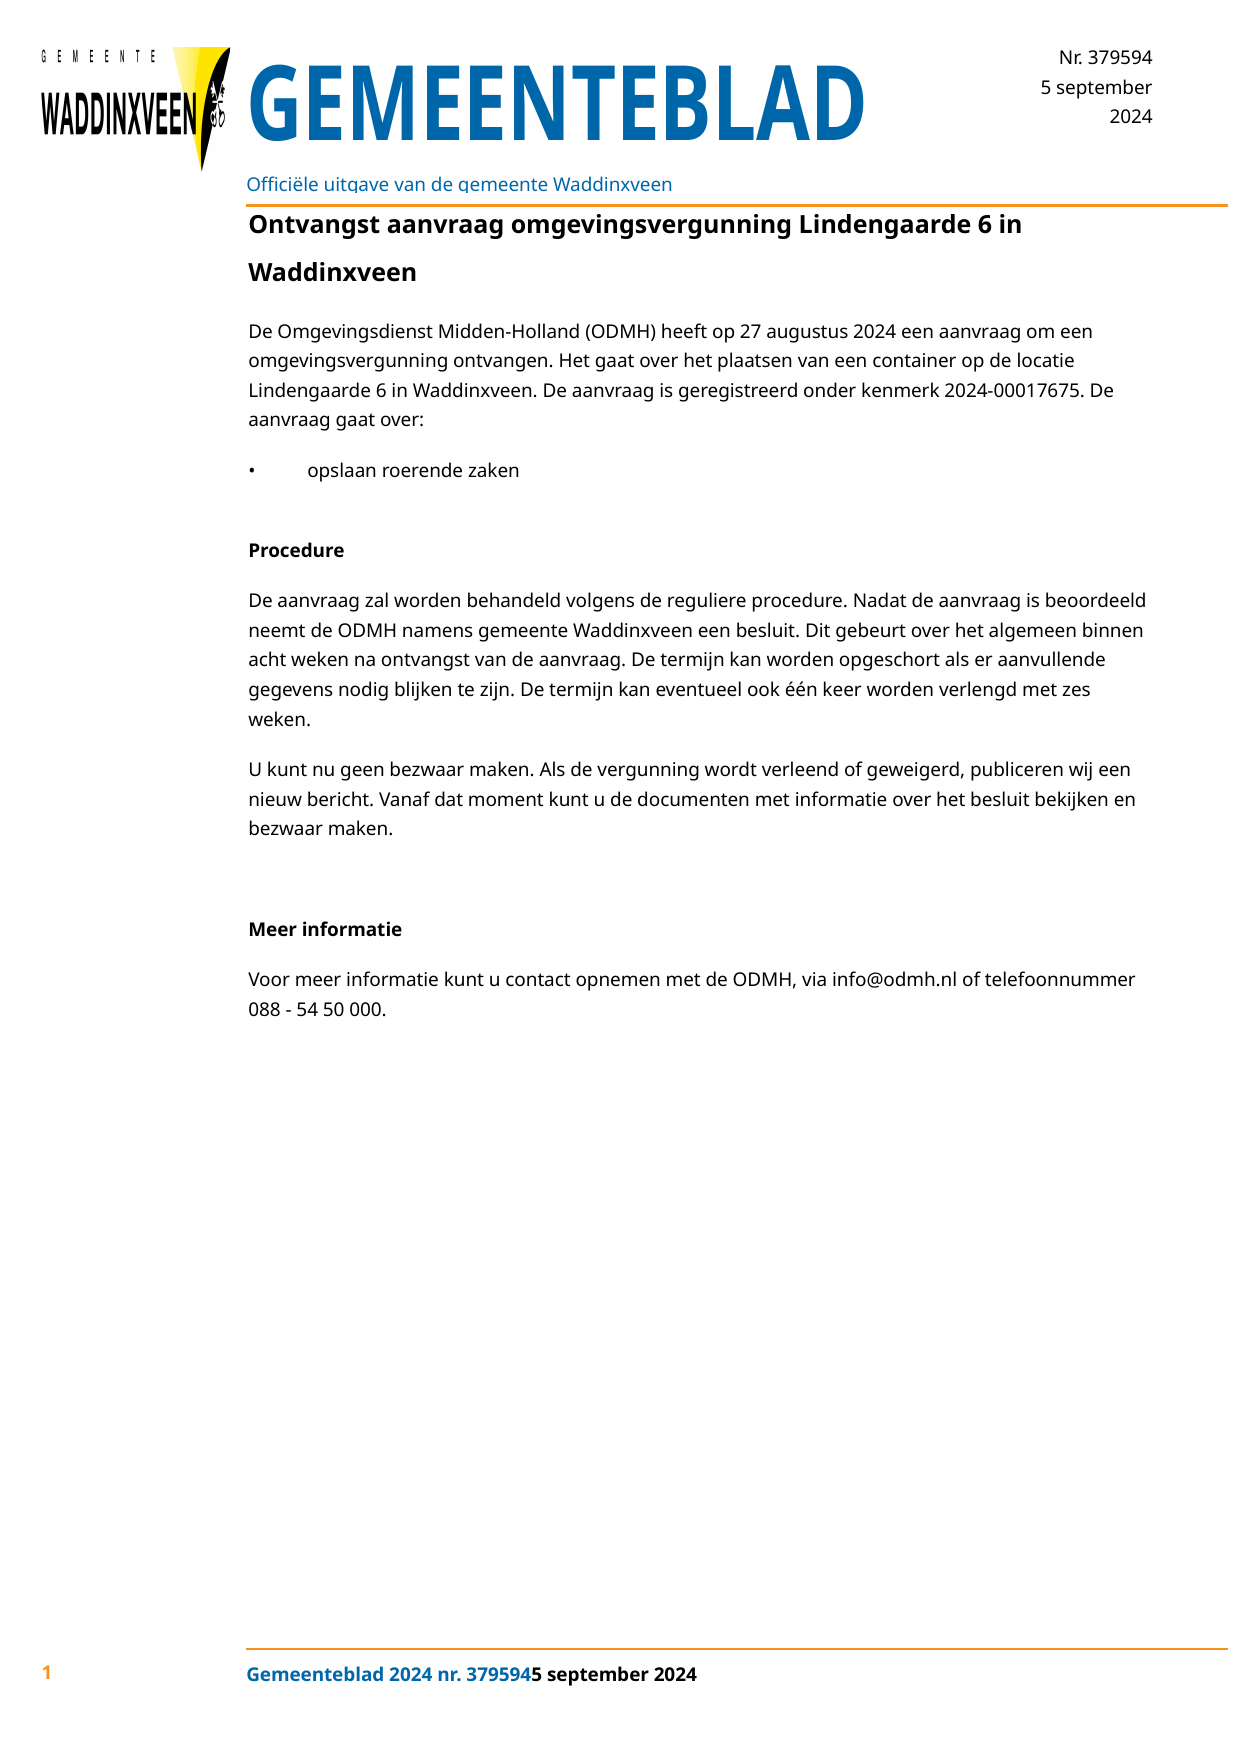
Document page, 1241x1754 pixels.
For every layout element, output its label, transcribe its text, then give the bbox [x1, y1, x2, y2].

text Ontvangst aanvraag omgevingsvergunning Lindengaarde 6 in Waddinxveen [248, 207, 1152, 288]
text Procedure [248, 537, 1152, 563]
picture [41, 47, 231, 172]
text Voor meer informatie kunt u contact opnemen met de ODMH, via info@odmh.nl of telefoonnummer 088 - 54 50 000. [248, 967, 1152, 1022]
text De Omgevingsdienst Midden-Holland (ODMH) heeft op 27 augustus 2024 een aanvraag om een omgevingsvergunning ontvangen. Het gaat over het plaatsen van een container op de locatie Lindengaarde 6 in Waddinxveen. De aanvraag is geregistreerd onder kenmerk 2024-00017675. De aanvraag gaat over: [248, 318, 1152, 432]
text De aanvraag zal worden behandeld volgens de reguliere procedure. Nadat de aanvraag is beoordeeld neemt de ODMH namens gemeente Waddinxveen een besluit. Dit gebeurt over het algemeen binnen acht weken na ontvangst van de aanvraag. De termijn kan worden opgeschort als er aanvullende gegevens nodig blijken te zijn. De termijn kan eventueel ook één keer worden verlengd met zes weken. [248, 587, 1152, 732]
text U kunt nu geen bezwaar maken. Als de vergunning wordt verleend of geweigerd, publiceren wij een nieuw bericht. Vanaf dat moment kunt u de documenten met informatie over het besluit bekijken en bezwaar maken. [248, 756, 1152, 841]
list opslaan roerende zaken [248, 457, 1152, 483]
text Meer informatie [248, 916, 1152, 942]
